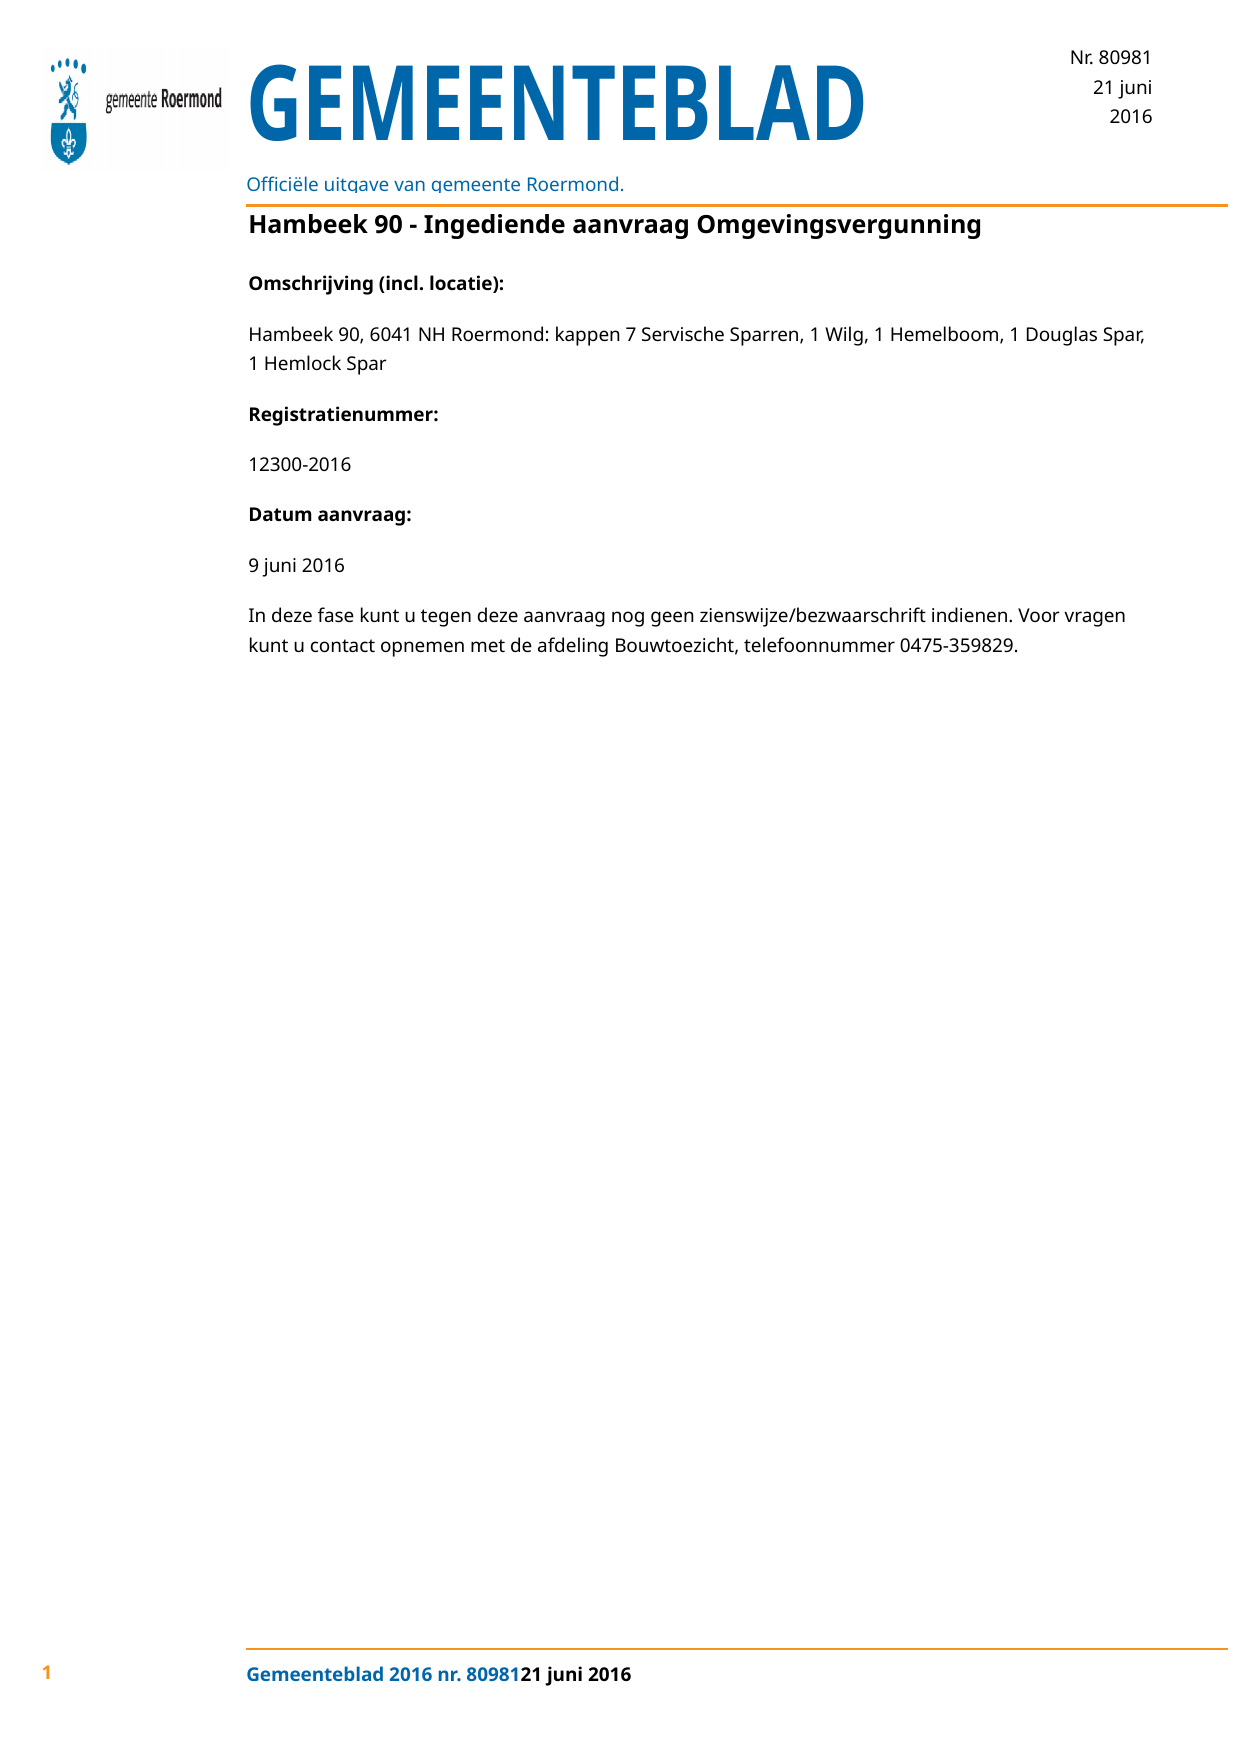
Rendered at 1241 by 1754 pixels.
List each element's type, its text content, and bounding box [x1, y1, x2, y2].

text Registratienummer: [248, 401, 1152, 426]
text Hambeek 90 - Ingediende aanvraag Omgevingsvergunning [248, 207, 1152, 241]
text In deze fase kunt u tegen deze aanvraag nog geen zienswijze/bezwaarschrift indienen. Voor vragen kunt u contact opnemen met de afdeling Bouwtoezicht, telefoonnummer 0475-359829. [248, 602, 1152, 658]
text 12300-2016 [248, 451, 1152, 477]
text 9 juni 2016 [248, 552, 1152, 578]
text Hambeek 90, 6041 NH Roermond: kappen 7 Servische Sparren, 1 Wilg, 1 Hemelboom, 1 Douglas Spar, 1 Hemlock Spar [248, 321, 1152, 376]
text Omschrijving (incl. locatie): [248, 270, 1152, 296]
picture [41, 47, 231, 172]
text Datum aanvraag: [248, 502, 1152, 527]
